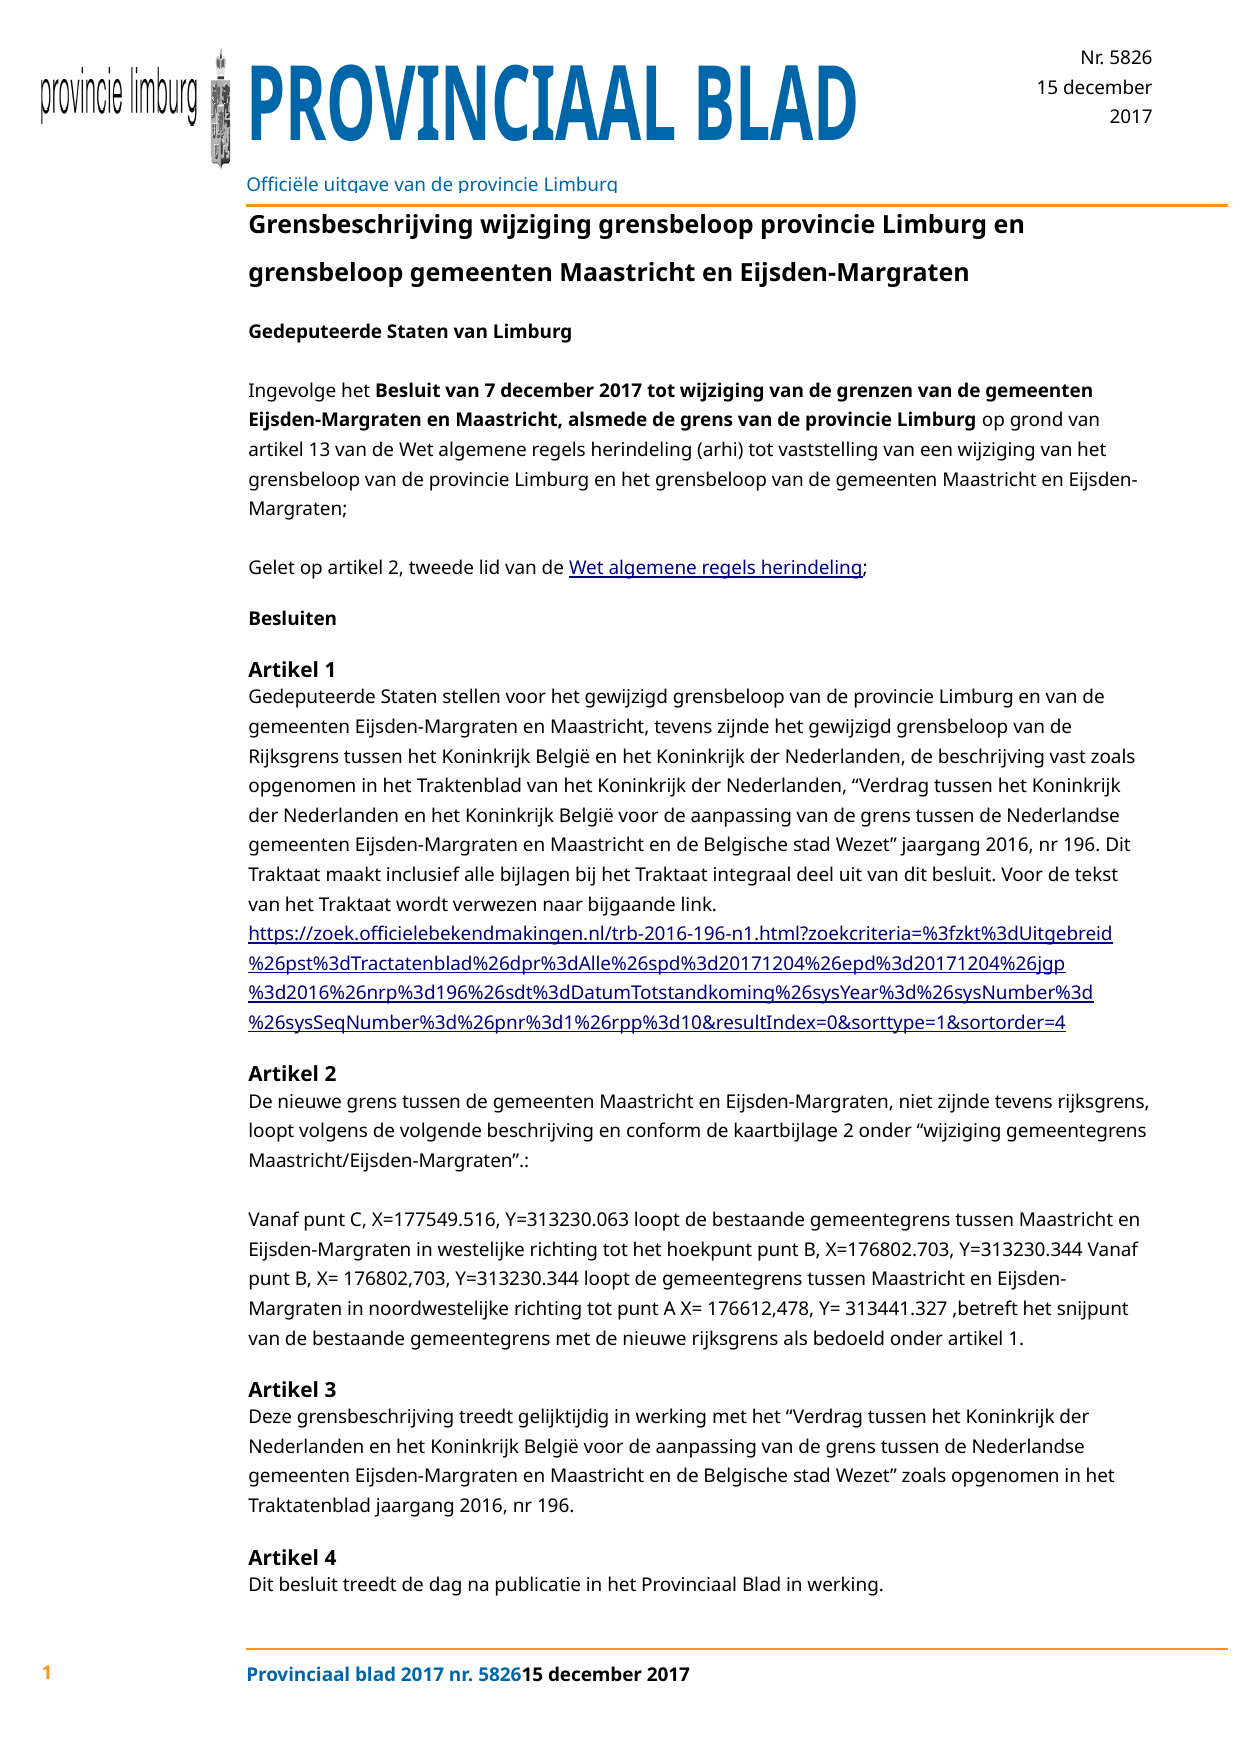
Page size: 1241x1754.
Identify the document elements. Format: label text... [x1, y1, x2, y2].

text De nieuwe grens tussen de gemeenten Maastricht en Eijsden-Margraten, niet zijnde tevens rijksgrens, loopt volgens de volgende beschrijving en conform de kaartbijlage 2 onder “wijziging gemeentegrens Maastricht/Eijsden-Margraten”.: [248, 1088, 1152, 1173]
text Gedeputeerde Staten stellen voor het gewijzigd grensbeloop van de provincie Limburg en van de gemeenten Eijsden-Margraten en Maastricht, tevens zijnde het gewijzigd grensbeloop van de Rijksgrens tussen het Koninkrijk België en het Koninkrijk der Nederlanden, de beschrijving vast zoals opgenomen in het Traktenblad van het Koninkrijk der Nederlanden, “Verdrag tussen het Koninkrijk der Nederlanden en het Koninkrijk België voor de aanpassing van de grens tussen de Nederlandse gemeenten Eijsden-Margraten en Maastricht en de Belgische stad Wezet” jaargang 2016, nr 196. Dit Traktaat maakt inclusief alle bijlagen bij het Traktaat integraal deel uit van dit besluit. Voor de tekst van het Traktaat wordt verwezen naar bijgaande link. [248, 684, 1152, 917]
text Besluiten [248, 605, 1152, 631]
text Artikel 1 [248, 655, 1152, 684]
text https://zoek.officielebekendmakingen.nl/trb-2016-196-n1.html?zoekcriteria=%3fzkt%3dUitgebreid%26pst%3dTractatenblad%26dpr%3dAlle%26spd%3d20171204%26epd%3d20171204%26jgp%3d2016%26nrp%3d196%26sdt%3dDatumTotstandkoming%26sysYear%3d%26sysNumber%3d%26sysSeqNumber%3d%26pnr%3d1%26rpp%3d10&resultIndex=0&sorttype=1&sortorder=4 [248, 920, 1152, 1035]
text Artikel 4 [248, 1543, 1152, 1571]
text Artikel 2 [248, 1059, 1152, 1088]
picture [41, 47, 231, 172]
text Artikel 3 [248, 1375, 1152, 1403]
text Ingevolge het Besluit van 7 december 2017 tot wijziging van de grenzen van de gemeenten Eijsden-Margraten en Maastricht, alsmede de grens van de provincie Limburg op grond van artikel 13 van de Wet algemene regels herindeling (arhi) tot vaststelling van een wijziging van het grensbeloop van de provincie Limburg en het grensbeloop van de gemeenten Maastricht en Eijsden-Margraten; [248, 377, 1152, 521]
text Deze grensbeschrijving treedt gelijktijdig in werking met het “Verdrag tussen het Koninkrijk der Nederlanden en het Koninkrijk België voor de aanpassing van de grens tussen de Nederlandse gemeenten Eijsden-Margraten en Maastricht en de Belgische stad Wezet” zoals opgenomen in het Traktatenblad jaargang 2016, nr 196. [248, 1403, 1152, 1518]
text Gelet op artikel 2, tweede lid van de Wet algemene regels herindeling; [248, 554, 1152, 580]
text Vanaf punt C, X=177549.516, Y=313230.063 loopt de bestaande gemeentegrens tussen Maastricht en Eijsden-Margraten in westelijke richting tot het hoekpunt punt B, X=176802.703, Y=313230.344 Vanaf punt B, X= 176802,703, Y=313230.344 loopt de gemeentegrens tussen Maastricht en Eijsden-Margraten in noordwestelijke richting tot punt A X= 176612,478, Y= 313441.327 ,betreft het snijpunt van de bestaande gemeentegrens met de nieuwe rijksgrens als bedoeld onder artikel 1. [248, 1206, 1152, 1350]
text Gedeputeerde Staten van Limburg [248, 318, 1152, 344]
text Grensbeschrijving wijziging grensbeloop provincie Limburg en grensbeloop gemeenten Maastricht en Eijsden-Margraten [248, 207, 1152, 288]
text Dit besluit treedt de dag na publicatie in het Provinciaal Blad in werking. [248, 1571, 1152, 1597]
